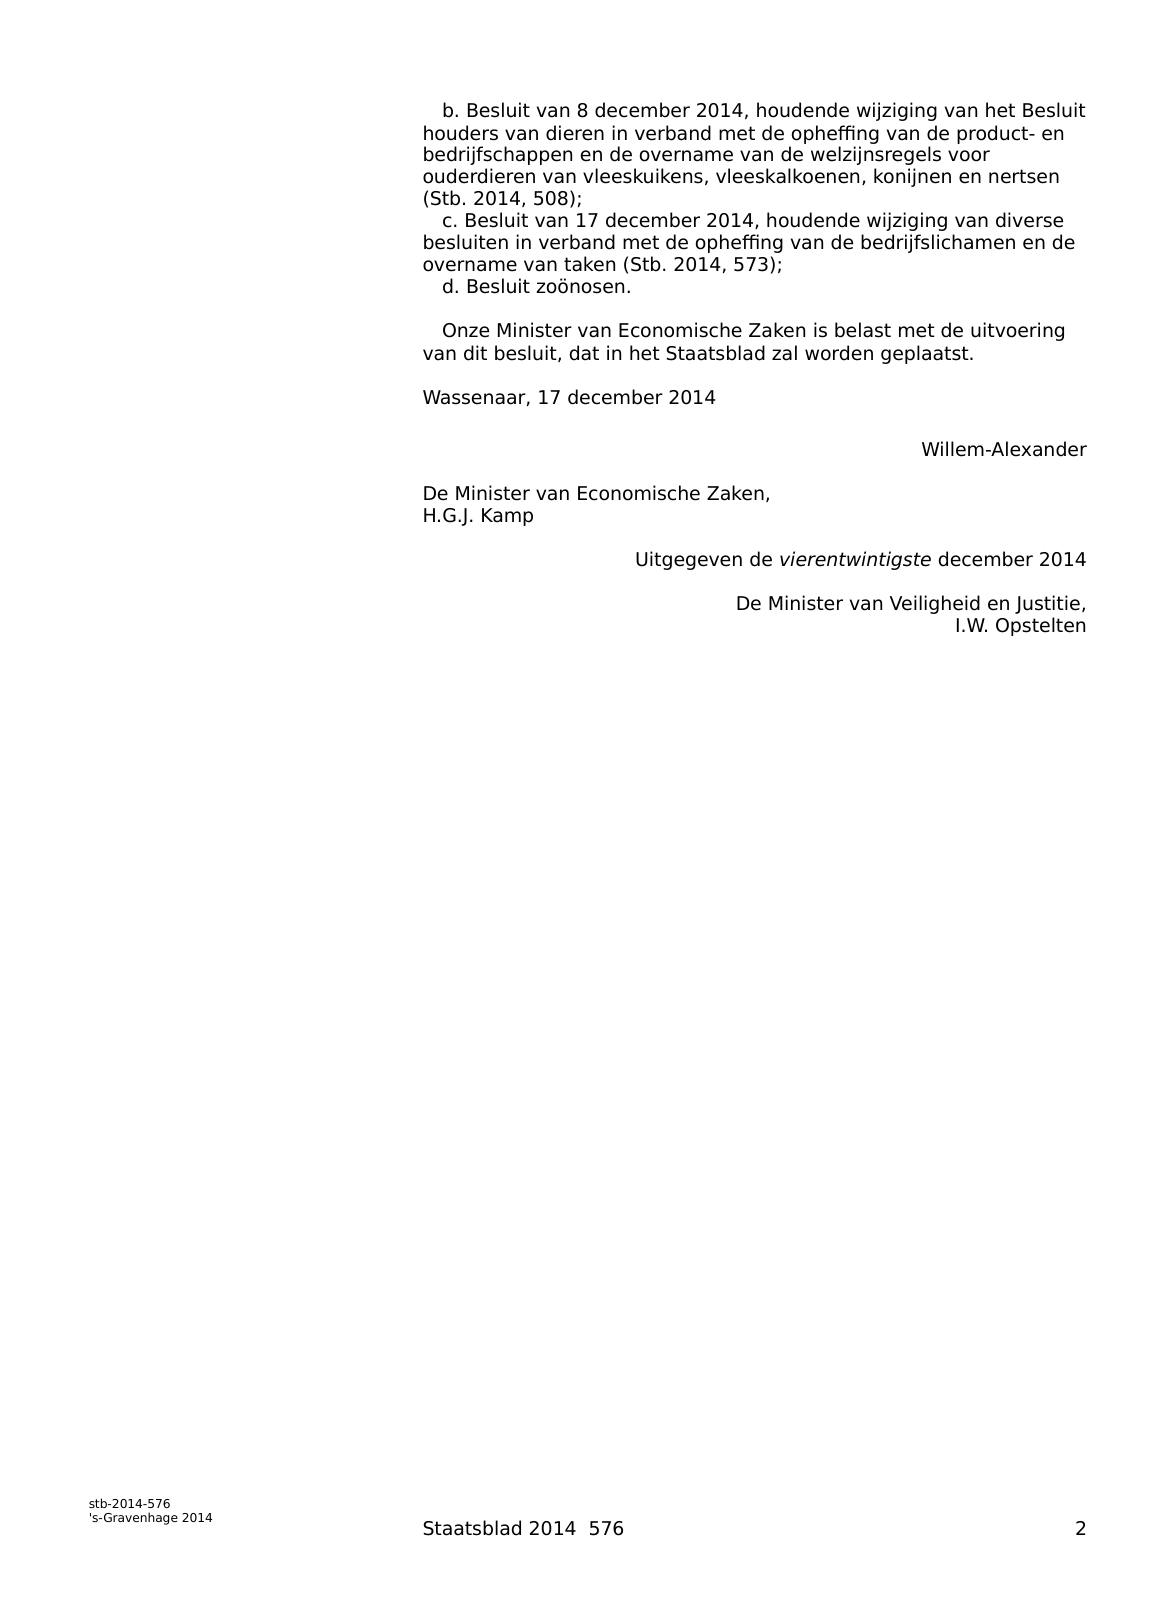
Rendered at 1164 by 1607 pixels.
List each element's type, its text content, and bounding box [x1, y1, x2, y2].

text Wassenaar, 17 december 2014 [422, 387, 1087, 408]
text b. Besluit van 8 december 2014, houdende wijziging van het Besluit houders van dieren in verband met de opheffing van de product- en bedrijfschappen en de overname van de welzijnsregels voor ouderdieren van vleeskuikens, vleeskalkoenen, konijnen en nertsen (Stb. 2014, 508); [422, 100, 1087, 210]
text De Minister van Veiligheid en Justitie, I.W. Opstelten [422, 593, 1087, 637]
text De Minister van Economische Zaken, H.G.J. Kamp [422, 483, 1087, 527]
text stb-2014-576 [88, 1497, 323, 1511]
text d. Besluit zoönosen. [422, 276, 1087, 298]
text Onze Minister van Economische Zaken is belast met de uitvoering van dit besluit, dat in het Staatsblad zal worden geplaatst. [422, 320, 1087, 364]
text Uitgegeven de vierentwintigste december 2014 [422, 549, 1087, 571]
text Willem-Alexander [422, 438, 1087, 461]
text c. Besluit van 17 december 2014, houdende wijziging van diverse besluiten in verband met de opheffing van de bedrijfslichamen en de overname van taken (Stb. 2014, 573); [422, 210, 1087, 276]
text 's-Gravenhage 2014 [88, 1511, 323, 1525]
